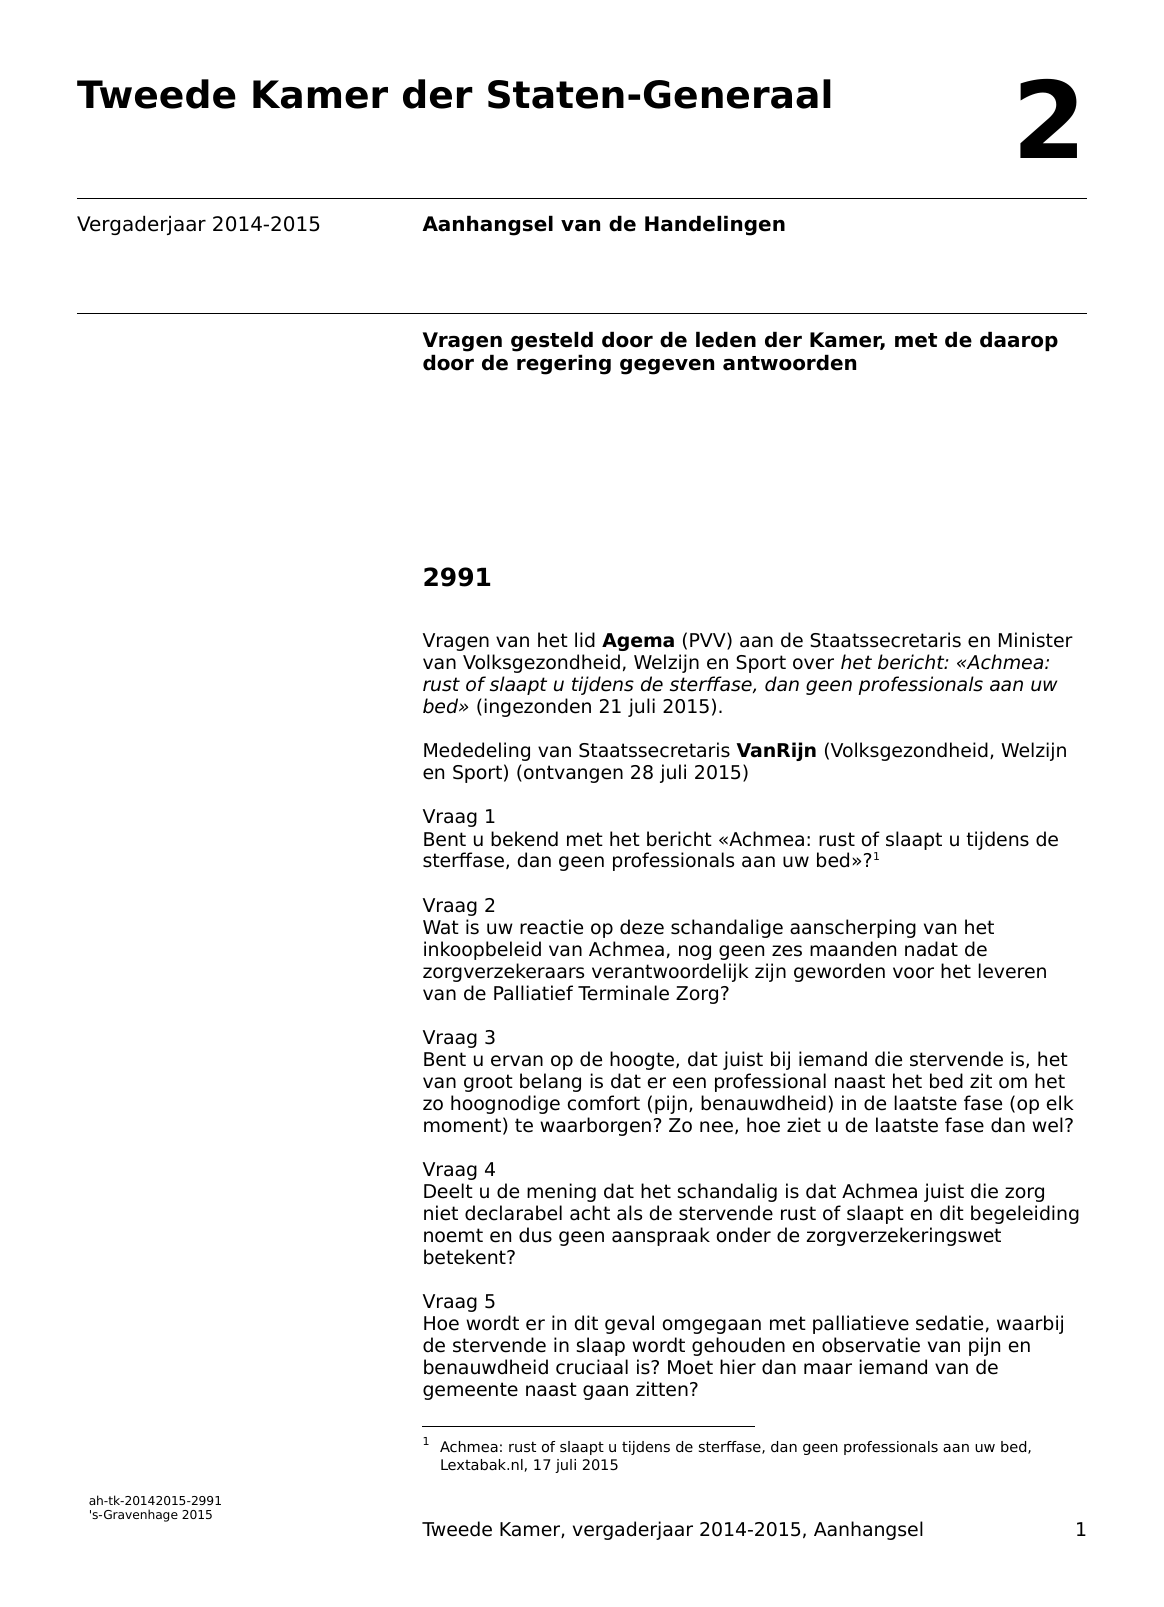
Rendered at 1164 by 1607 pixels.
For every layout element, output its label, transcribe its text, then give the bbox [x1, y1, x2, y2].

text Bent u bekend met het bericht «Achmea: rust of slaapt u tijdens de sterffase, dan geen professionals aan uw bed»? [422, 828, 1087, 872]
text ah-tk-20142015-2991 [88, 1494, 323, 1508]
text Wat is uw reactie op deze schandalige aanscherping van het inkoopbeleid van Achmea, nog geen zes maanden nadat de zorgverzekeraars verantwoordelijk zijn geworden voor het leveren van de Palliatief Terminale Zorg? [422, 917, 1087, 1004]
text 's-Gravenhage 2015 [88, 1508, 323, 1522]
text Vragen van het lid Agema (PVV) aan de Staatssecretaris en Minister van Volksgezondheid, Welzijn en Sport over het bericht: «Achmea: rust of slaapt u tijdens de sterffase, dan geen professionals aan uw bed» (ingezonden 21 juli 2015). [422, 630, 1087, 718]
text Hoe wordt er in dit geval omgegaan met palliatieve sedatie, waarbij de stervende in slaap wordt gehouden en observatie van pijn en benauwdheid cruciaal is? Moet hier dan maar iemand van de gemeente naast gaan zitten? [422, 1313, 1087, 1401]
table_cell Vragen gesteld door de leden der Kamer, met de daarop door de regering gegeven antwoorden [422, 314, 1087, 375]
text Vraag 1 [422, 806, 1087, 828]
text Achmea: rust of slaapt u tijdens de sterffase, dan geen professionals aan uw bed, Lextabak.nl, 17 juli 2015 [422, 1435, 1087, 1474]
table_cell Aanhangsel van de Handelingen [422, 199, 1087, 313]
table_cell Vergaderjaar 2014-2015 [77, 199, 422, 313]
table_cell [77, 314, 422, 375]
text Vraag 3 [422, 1027, 1087, 1049]
table_header 2 [886, 59, 1087, 198]
text Vraag 2 [422, 894, 1087, 917]
text Vraag 5 [422, 1291, 1087, 1313]
text Deelt u de mening dat het schandalig is dat Achmea juist die zorg niet declarabel acht als de stervende rust of slaapt en dit begeleiding noemt en dus geen aanspraak onder de zorgverzekeringswet betekent? [422, 1181, 1087, 1269]
text Bent u ervan op de hoogte, dat juist bij iemand die stervende is, het van groot belang is dat er een professional naast het bed zit om het zo hoognodige comfort (pijn, benauwdheid) in de laatste fase (op elk moment) te waarborgen? Zo nee, hoe ziet u de laatste fase dan wel? [422, 1049, 1087, 1137]
table_header Tweede Kamer der Staten-Generaal [77, 59, 886, 198]
text Vraag 4 [422, 1159, 1087, 1181]
text 2991 [422, 563, 1087, 592]
text Mededeling van Staatssecretaris VanRijn (Volksgezondheid, Welzijn en Sport) (ontvangen 28 juli 2015) [422, 740, 1087, 784]
